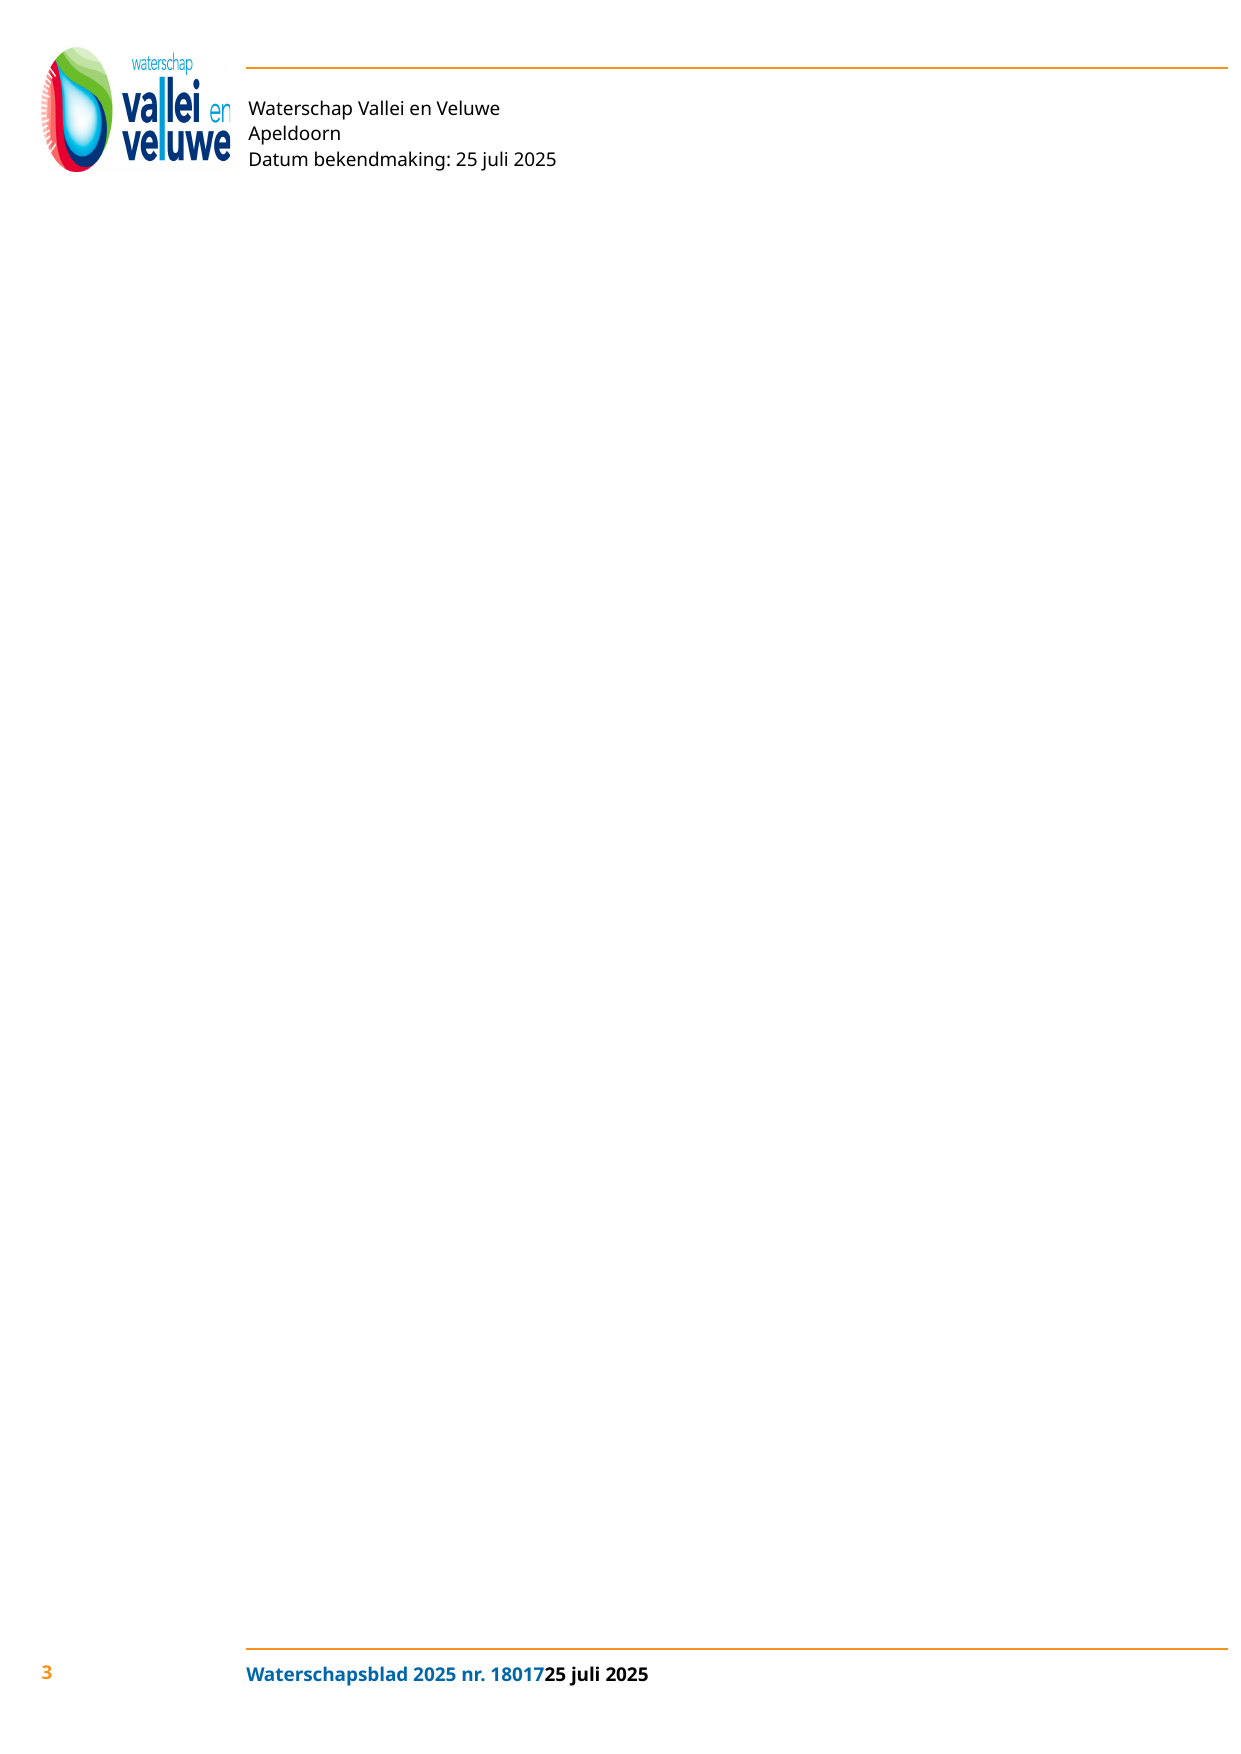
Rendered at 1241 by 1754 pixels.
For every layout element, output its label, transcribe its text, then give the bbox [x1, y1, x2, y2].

text Waterschap Vallei en Veluwe [248, 95, 1152, 121]
text Apeldoorn [248, 121, 1152, 146]
picture [41, 47, 231, 172]
text Datum bekendmaking: 25 juli 2025 [248, 146, 1152, 172]
